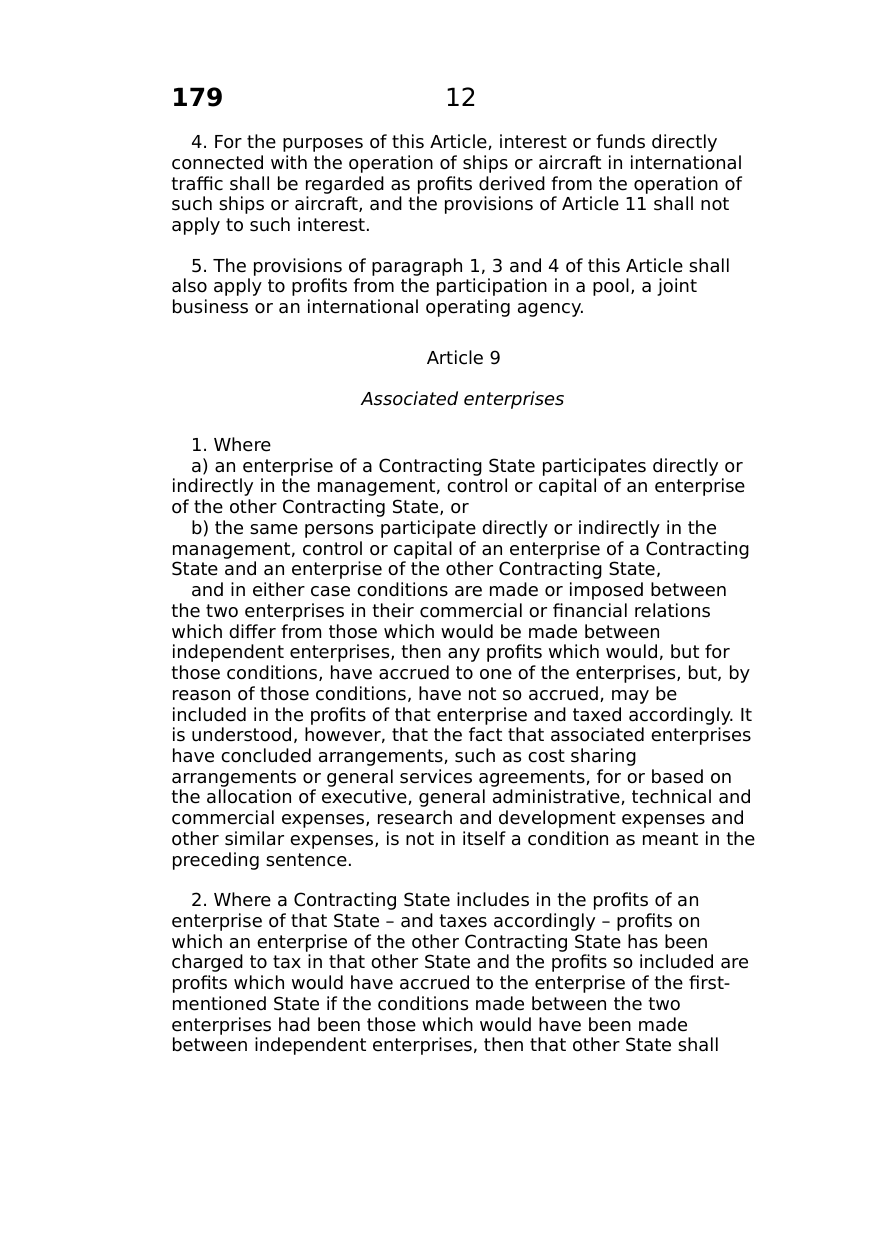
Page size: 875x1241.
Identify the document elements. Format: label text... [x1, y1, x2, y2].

text 2. Where a Contracting State includes in the profits of an enterprise of that State – and taxes accordingly – profits on which an enterprise of the other Contracting State has been charged to tax in that other State and the profits so included are profits which would have accrued to the enterprise of the first-mentioned State if the conditions made between the two enterprises had been those which would have been made between independent enterprises, then that other State shall [171, 890, 756, 1056]
text a) an enterprise of a Contracting State participates directly or indirectly in the management, control or capital of an enterprise of the other Contracting State, or [171, 456, 756, 518]
text 4. For the purposes of this Article, interest or funds directly connected with the operation of ships or aircraft in international traffic shall be regarded as profits derived from the operation of such ships or aircraft, and the provisions of Article 11 shall not apply to such interest. [171, 132, 756, 236]
text 1. Where [171, 435, 756, 456]
text and in either case conditions are made or imposed between the two enterprises in their commercial or financial relations which differ from those which would be made between independent enterprises, then any profits which would, but for those conditions, have accrued to one of the enterprises, but, by reason of those conditions, have not so accrued, may be included in the profits of that enterprise and taxed accordingly. It is understood, however, that the fact that associated enterprises have concluded arrangements, such as cost sharing arrangements or general services agreements, for or based on the allocation of executive, general administrative, technical and commercial expenses, research and development expenses and other similar expenses, is not in itself a condition as meant in the preceding sentence. [171, 580, 756, 870]
subtitle Article 9 Associated enterprises [171, 348, 756, 410]
text b) the same persons participate directly or indirectly in the management, control or capital of an enterprise of a Contracting State and an enterprise of the other Contracting State, [171, 518, 756, 580]
text 5. The provisions of paragraph 1, 3 and 4 of this Article shall also apply to profits from the participation in a pool, a joint business or an international operating agency. [171, 256, 756, 318]
